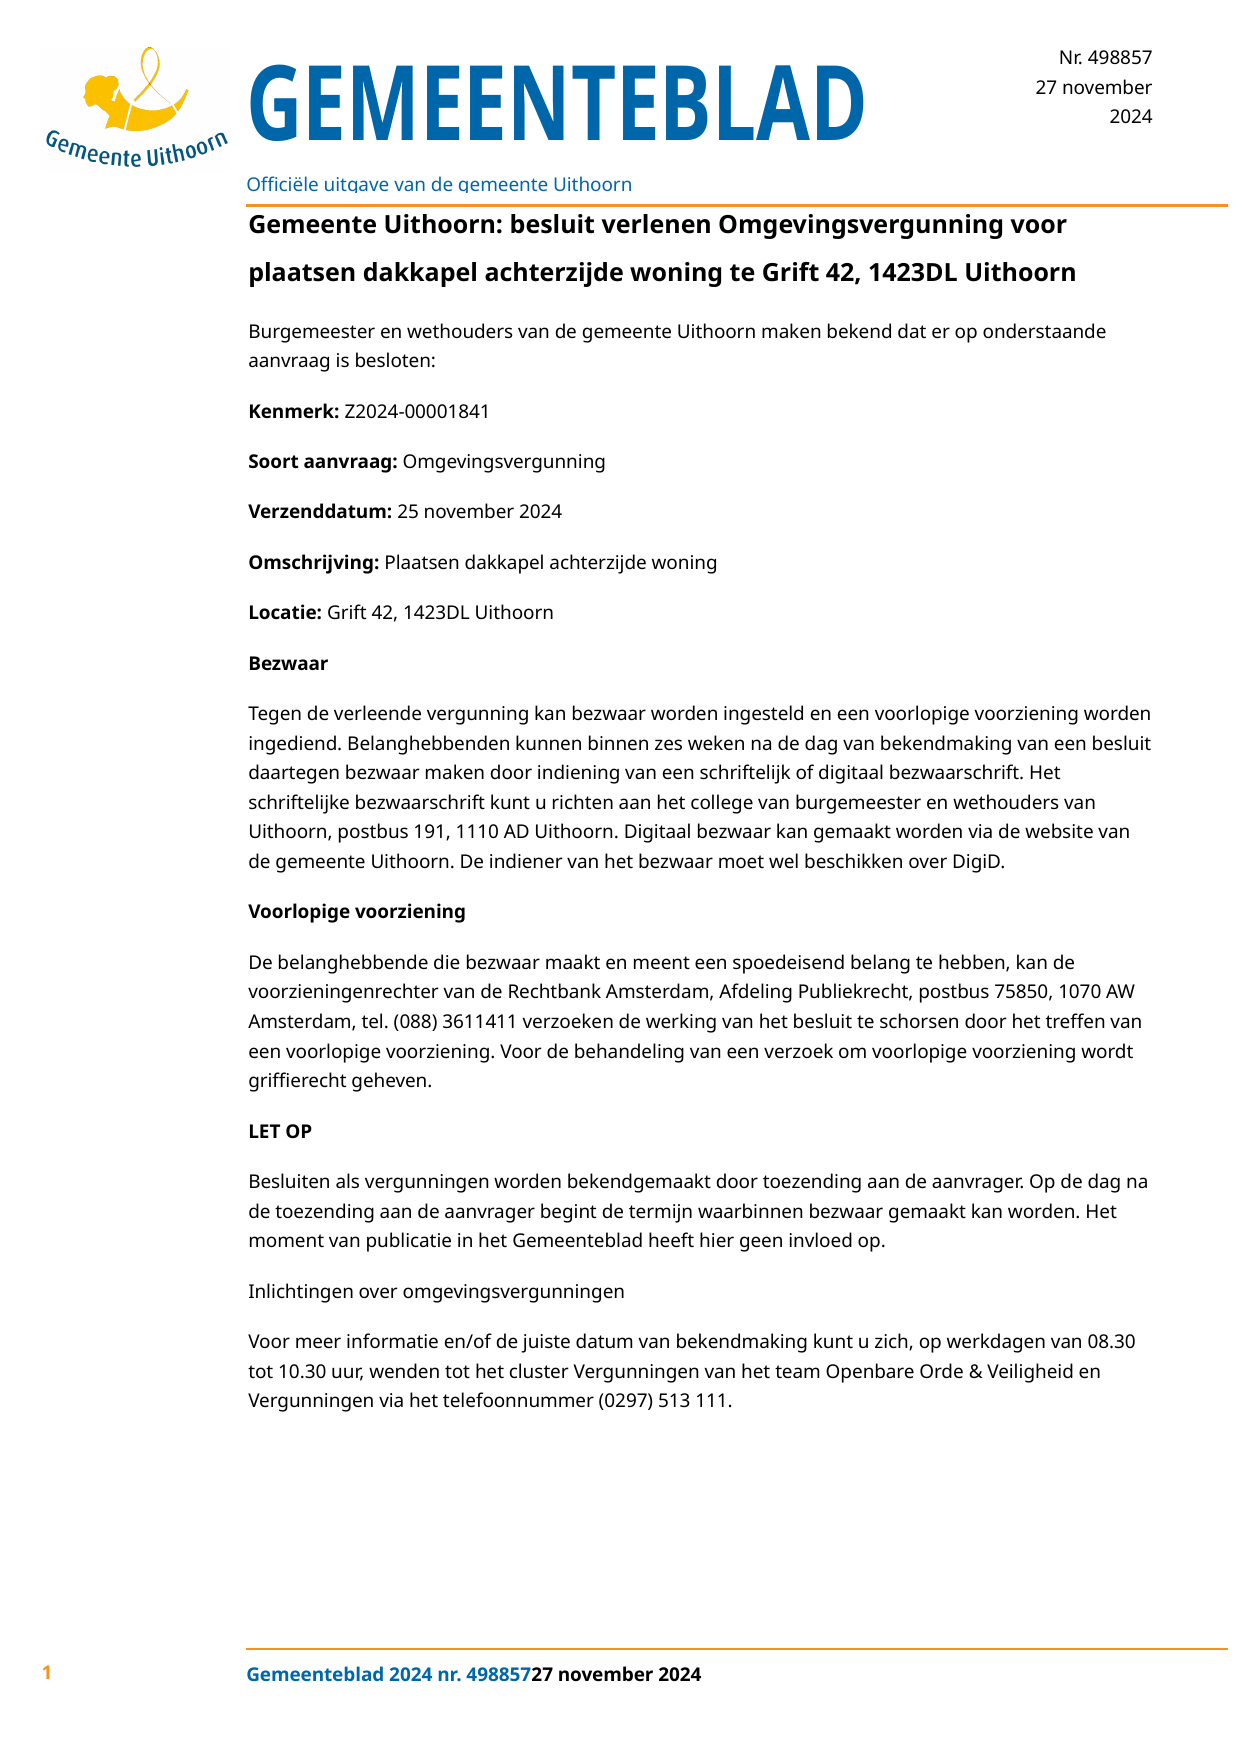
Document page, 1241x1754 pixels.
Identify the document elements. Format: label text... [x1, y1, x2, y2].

text Gemeente Uithoorn: besluit verlenen Omgevingsvergunning voor plaatsen dakkapel achterzijde woning te Grift 42, 1423DL Uithoorn [248, 207, 1152, 288]
text Kenmerk: Z2024-00001841 [248, 398, 1152, 424]
text Soort aanvraag: Omgevingsvergunning [248, 448, 1152, 474]
text Tegen de verleende vergunning kan bezwaar worden ingesteld en een voorlopige voorziening worden ingediend. Belanghebbenden kunnen binnen zes weken na de dag van bekendmaking van een besluit daartegen bezwaar maken door indiening van een schriftelijk of digitaal bezwaarschrift. Het schriftelijke bezwaarschrift kunt u richten aan het college van burgemeester en wethouders van Uithoorn, postbus 191, 1110 AD Uithoorn. Digitaal bezwaar kan gemaakt worden via de website van de gemeente Uithoorn. De indiener van het bezwaar moet wel beschikken over DigiD. [248, 700, 1152, 874]
text Inlichtingen over omgevingsvergunningen [248, 1278, 1152, 1304]
text De belanghebbende die bezwaar maakt en meent een spoedeisend belang te hebben, kan de voorzieningenrechter van de Rechtbank Amsterdam, Afdeling Publiekrecht, postbus 75850, 1070 AW Amsterdam, tel. (088) 3611411 verzoeken de werking van het besluit te schorsen door het treffen van een voorlopige voorziening. Voor de behandeling van een verzoek om voorlopige voorziening wordt griffierecht geheven. [248, 949, 1152, 1093]
text Voor meer informatie en/of de juiste datum van bekendmaking kunt u zich, op werkdagen van 08.30 tot 10.30 uur, wenden tot het cluster Vergunningen van het team Openbare Orde & Veiligheid en Vergunningen via het telefoonnummer (0297) 513 111. [248, 1328, 1152, 1413]
text Burgemeester en wethouders van de gemeente Uithoorn maken bekend dat er op onderstaande aanvraag is besloten: [248, 318, 1152, 373]
picture [41, 47, 231, 172]
text Omschrijving: Plaatsen dakkapel achterzijde woning [248, 549, 1152, 575]
text Besluiten als vergunningen worden bekendgemaakt door toezending aan de aanvrager. Op de dag na de toezending aan de aanvrager begint de termijn waarbinnen bezwaar gemaakt kan worden. Het moment van publicatie in het Gemeenteblad heeft hier geen invloed op. [248, 1168, 1152, 1253]
text Bezwaar [248, 650, 1152, 676]
text Locatie: Grift 42, 1423DL Uithoorn [248, 599, 1152, 625]
text Verzenddatum: 25 november 2024 [248, 499, 1152, 524]
text Voorlopige voorziening [248, 899, 1152, 924]
text LET OP [248, 1118, 1152, 1144]
